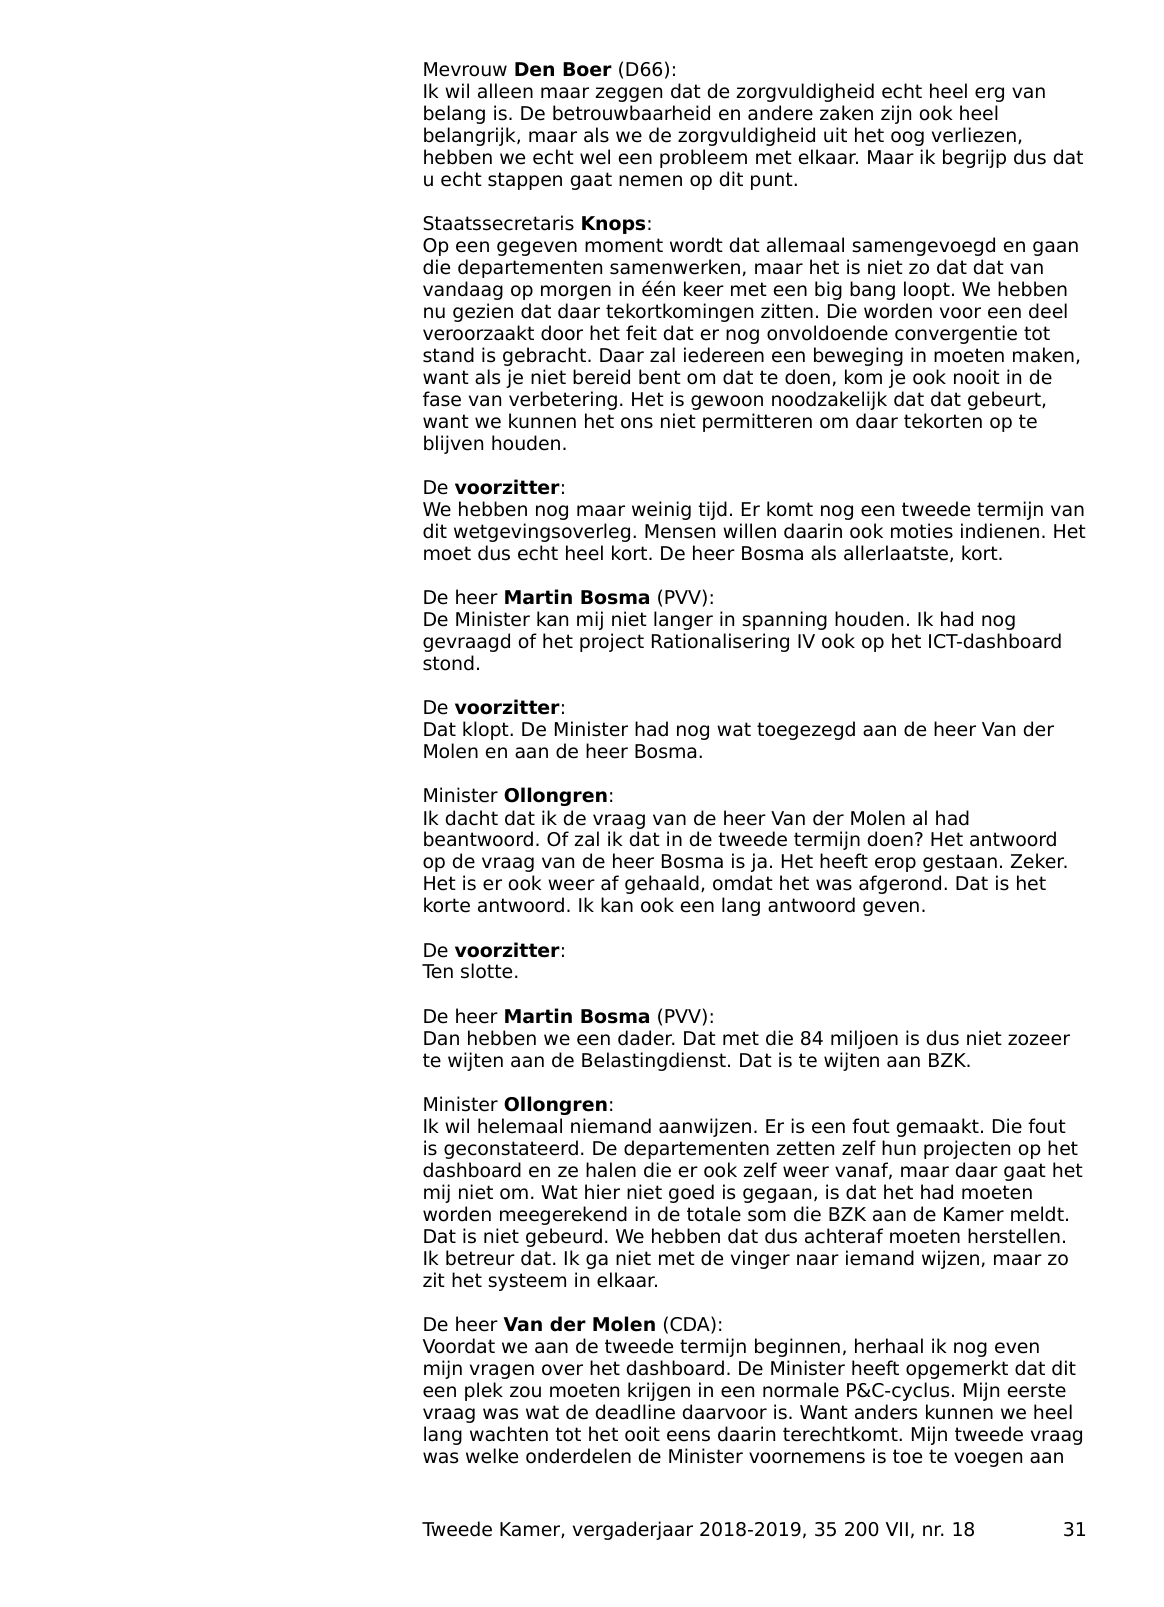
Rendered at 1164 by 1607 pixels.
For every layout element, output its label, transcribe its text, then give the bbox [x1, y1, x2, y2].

text We hebben nog maar weinig tijd. Er komt nog een tweede termijn van dit wetgevingsoverleg. Mensen willen daarin ook moties indienen. Het moet dus echt heel kort. De heer Bosma als allerlaatste, kort. [422, 499, 1087, 565]
text Ten slotte. [422, 961, 1087, 983]
text Voordat we aan de tweede termijn beginnen, herhaal ik nog even mijn vragen over het dashboard. De Minister heeft opgemerkt dat dit een plek zou moeten krijgen in een normale P&C-cyclus. Mijn eerste vraag was wat de deadline daarvoor is. Want anders kunnen we heel lang wachten tot het ooit eens daarin terechtkomt. Mijn tweede vraag was welke onderdelen de Minister voornemens is toe te voegen aan [422, 1336, 1087, 1468]
text Ik dacht dat ik de vraag van de heer Van der Molen al had beantwoord. Of zal ik dat in de tweede termijn doen? Het antwoord op de vraag van de heer Bosma is ja. Het heeft erop gestaan. Zeker. Het is er ook weer af gehaald, omdat het was afgerond. Dat is het korte antwoord. Ik kan ook een lang antwoord geven. [422, 807, 1087, 917]
text De Minister kan mij niet langer in spanning houden. Ik had nog gevraagd of het project Rationalisering IV ook op het ICT-dashboard stond. [422, 609, 1087, 675]
text De voorzitter: [422, 939, 1087, 961]
text Minister Ollongren: [422, 1094, 1087, 1116]
text De heer Martin Bosma (PVV): [422, 1006, 1087, 1028]
text Dan hebben we een dader. Dat met die 84 miljoen is dus niet zozeer te wijten aan de Belastingdienst. Dat is te wijten aan BZK. [422, 1028, 1087, 1072]
text Staatssecretaris Knops: [422, 213, 1087, 235]
text Op een gegeven moment wordt dat allemaal samengevoegd en gaan die departementen samenwerken, maar het is niet zo dat dat van vandaag op morgen in één keer met een big bang loopt. We hebben nu gezien dat daar tekortkomingen zitten. Die worden voor een deel veroorzaakt door het feit dat er nog onvoldoende convergentie tot stand is gebracht. Daar zal iedereen een beweging in moeten maken, want als je niet bereid bent om dat te doen, kom je ook nooit in de fase van verbetering. Het is gewoon noodzakelijk dat dat gebeurt, want we kunnen het ons niet permitteren om daar tekorten op te blijven houden. [422, 235, 1087, 455]
text Ik wil helemaal niemand aanwijzen. Er is een fout gemaakt. Die fout is geconstateerd. De departementen zetten zelf hun projecten op het dashboard en ze halen die er ook zelf weer vanaf, maar daar gaat het mij niet om. Wat hier niet goed is gegaan, is dat het had moeten worden meegerekend in de totale som die BZK aan de Kamer meldt. Dat is niet gebeurd. We hebben dat dus achteraf moeten herstellen. Ik betreur dat. Ik ga niet met de vinger naar iemand wijzen, maar zo zit het systeem in elkaar. [422, 1116, 1087, 1292]
text De heer Martin Bosma (PVV): [422, 587, 1087, 609]
text Ik wil alleen maar zeggen dat de zorgvuldigheid echt heel erg van belang is. De betrouwbaarheid en andere zaken zijn ook heel belangrijk, maar als we de zorgvuldigheid uit het oog verliezen, hebben we echt wel een probleem met elkaar. Maar ik begrijp dus dat u echt stappen gaat nemen op dit punt. [422, 81, 1087, 191]
text De voorzitter: [422, 477, 1087, 499]
text Minister Ollongren: [422, 785, 1087, 807]
text De voorzitter: [422, 697, 1087, 719]
text Dat klopt. De Minister had nog wat toegezegd aan de heer Van der Molen en aan de heer Bosma. [422, 719, 1087, 763]
text Mevrouw Den Boer (D66): [422, 59, 1087, 81]
text De heer Van der Molen (CDA): [422, 1314, 1087, 1336]
